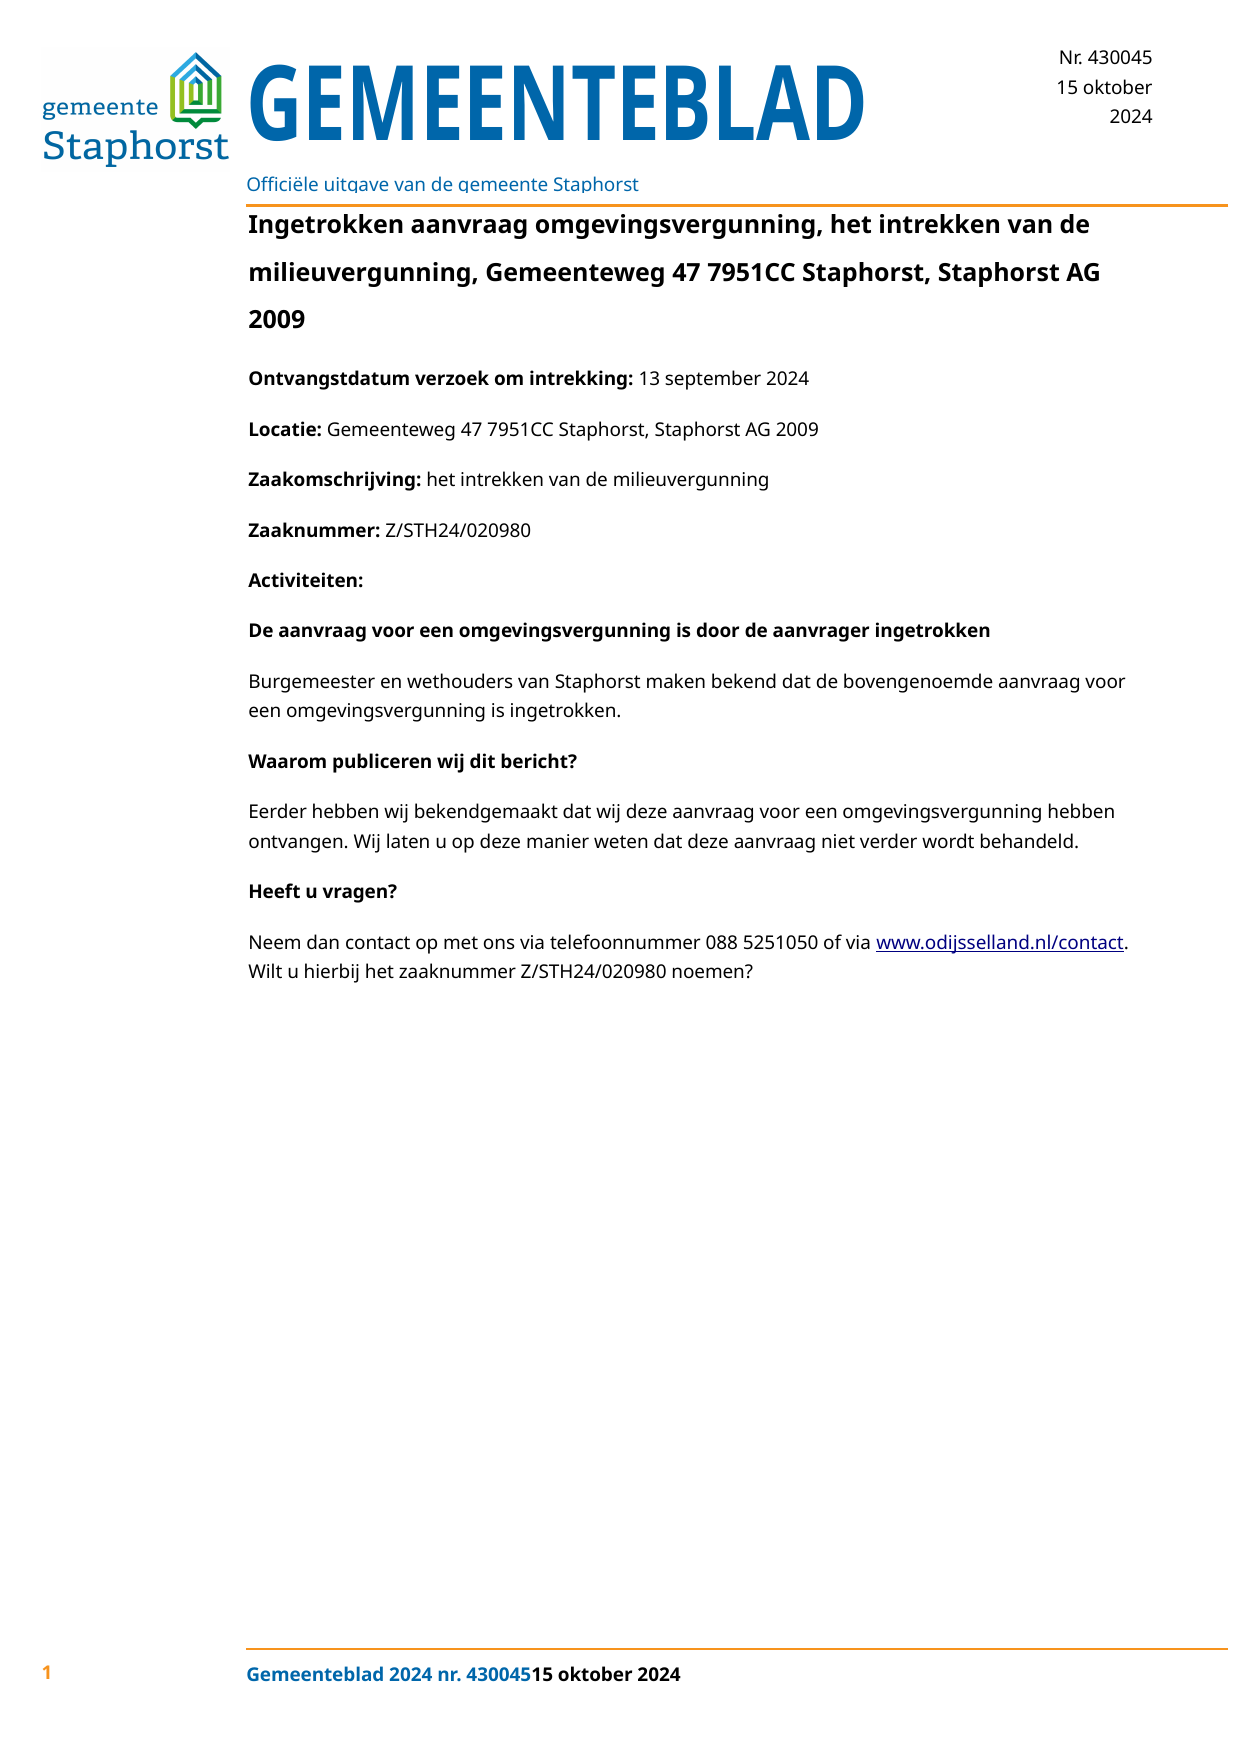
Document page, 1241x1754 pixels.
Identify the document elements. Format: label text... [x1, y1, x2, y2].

picture [41, 47, 231, 172]
text De aanvraag voor een omgevingsvergunning is door de aanvrager ingetrokken [248, 618, 1152, 643]
text Ingetrokken aanvraag omgevingsvergunning, het intrekken van de milieuvergunning, Gemeenteweg 47 7951CC Staphorst, Staphorst AG 2009 [248, 207, 1152, 336]
text Ontvangstdatum verzoek om intrekking: 13 september 2024 [248, 366, 1152, 391]
text Waarom publiceren wij dit bericht? [248, 748, 1152, 774]
text Activiteiten: [248, 567, 1152, 593]
text Neem dan contact op met ons via telefoonnummer 088 5251050 of via www.odijsselland.nl/contact. Wilt u hierbij het zaaknummer Z/STH24/020980 noemen? [248, 929, 1152, 984]
text Eerder hebben wij bekendgemaakt dat wij deze aanvraag voor een omgevingsvergunning hebben ontvangen. Wij laten u op deze manier weten dat deze aanvraag niet verder wordt behandeld. [248, 798, 1152, 854]
text Zaaknummer: Z/STH24/020980 [248, 517, 1152, 542]
text Burgemeester en wethouders van Staphorst maken bekend dat de bovengenoemde aanvraag voor een omgevingsvergunning is ingetrokken. [248, 668, 1152, 723]
text Zaakomschrijving: het intrekken van de milieuvergunning [248, 466, 1152, 492]
text Heeft u vragen? [248, 878, 1152, 904]
text Locatie: Gemeenteweg 47 7951CC Staphorst, Staphorst AG 2009 [248, 416, 1152, 442]
